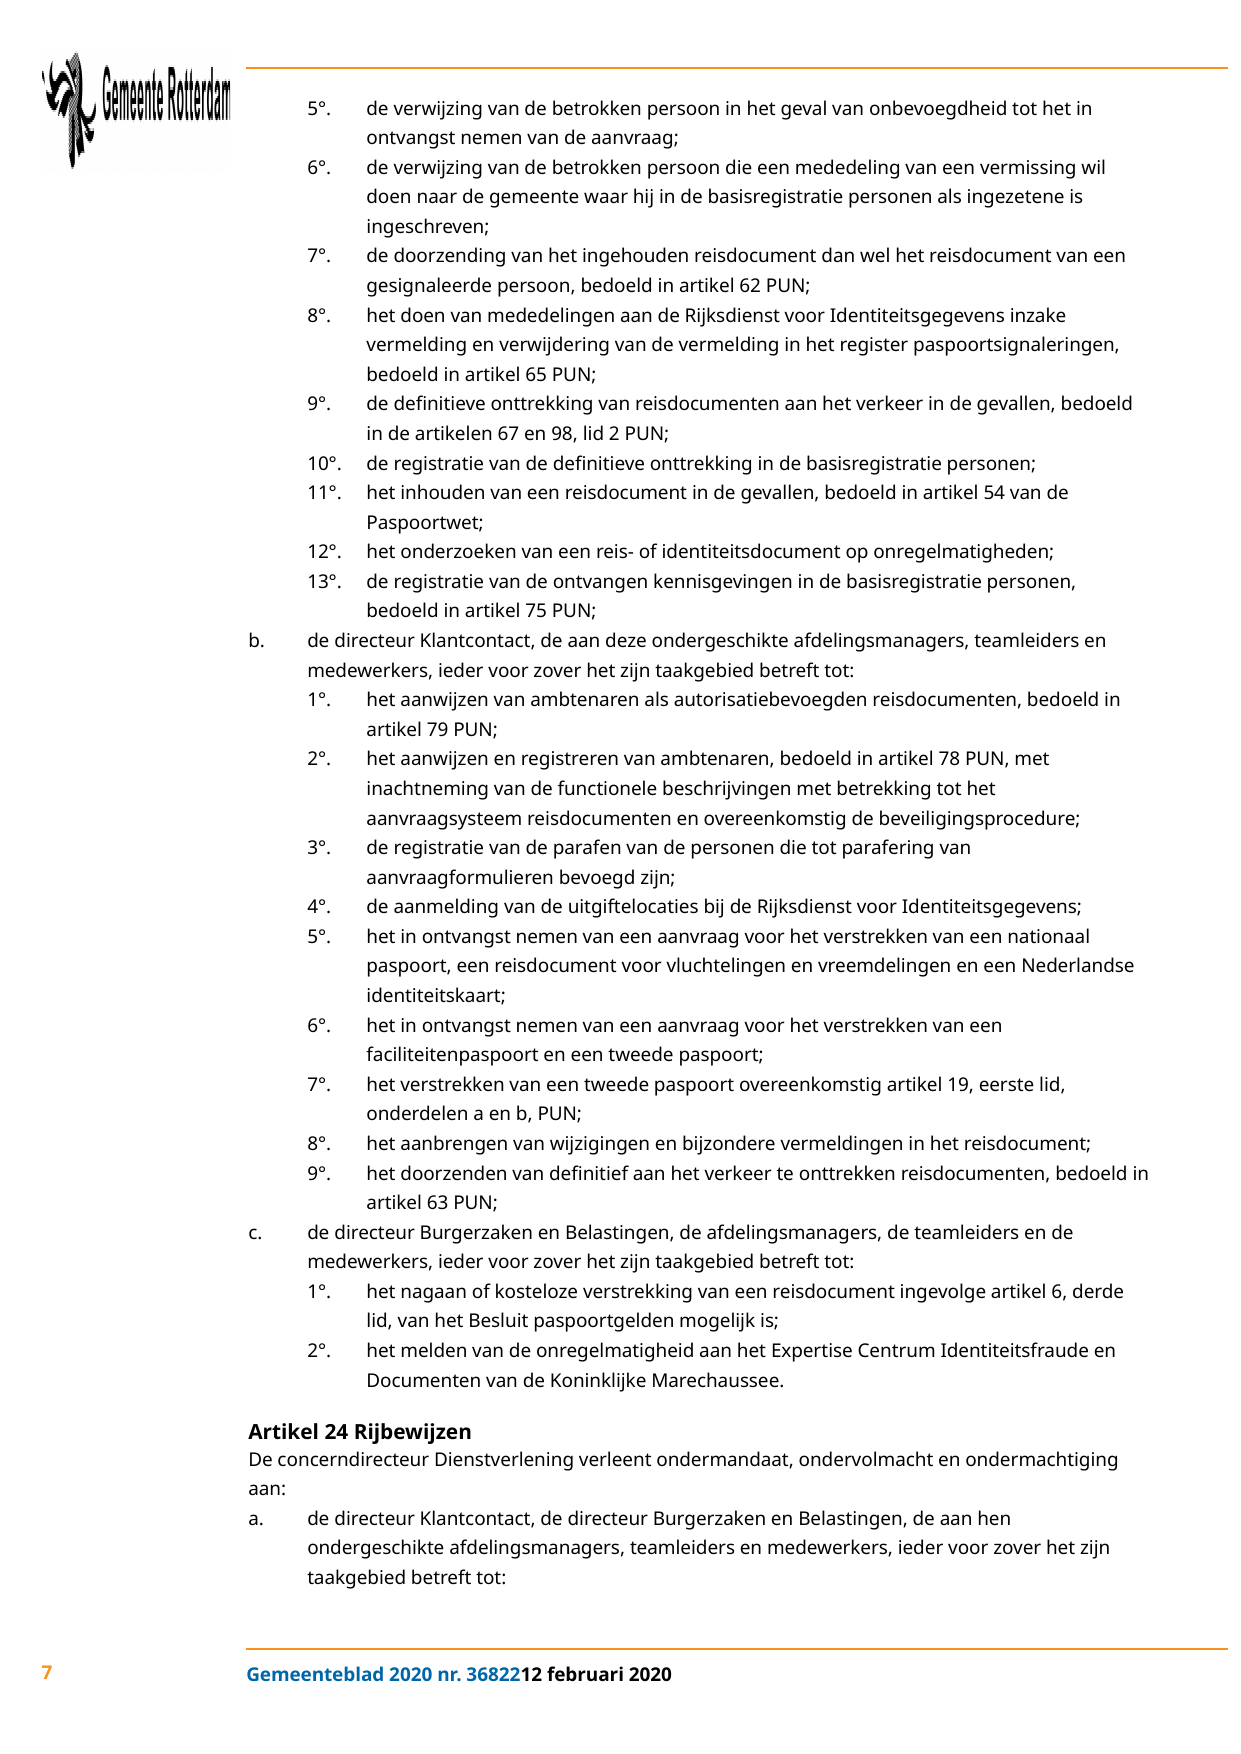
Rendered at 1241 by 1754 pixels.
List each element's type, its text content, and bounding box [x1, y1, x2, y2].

list de directeur Klantcontact, de aan deze ondergeschikte afdelingsmanagers, teamleiders en medewerkers, ieder voor zover het zijn taakgebied betreft tot: [248, 627, 1152, 683]
list de aanmelding van de uitgiftelocaties bij de Rijksdienst voor Identiteitsgegevens; [307, 893, 1152, 919]
list het verstrekken van een tweede paspoort overeenkomstig artikel 19, eerste lid, onderdelen a en b, PUN; [307, 1071, 1152, 1126]
list het doen van mededelingen aan de Rijksdienst voor Identiteitsgegevens inzake vermelding en verwijdering van de vermelding in het register paspoortsignaleringen, bedoeld in artikel 65 PUN; [307, 302, 1152, 387]
text Artikel 24 Rijbewijzen [248, 1417, 1152, 1446]
list het doorzenden van definitief aan het verkeer te onttrekken reisdocumenten, bedoeld in artikel 63 PUN; [307, 1160, 1152, 1215]
list het in ontvangst nemen van een aanvraag voor het verstrekken van een nationaal paspoort, een reisdocument voor vluchtelingen en vreemdelingen en een Nederlandse identiteitskaart; [307, 923, 1152, 1008]
picture [41, 47, 231, 172]
list de verwijzing van de betrokken persoon die een mededeling van een vermissing wil doen naar de gemeente waar hij in de basisregistratie personen als ingezetene is ingeschreven; [307, 154, 1152, 239]
list de doorzending van het ingehouden reisdocument dan wel het reisdocument van een gesignaleerde persoon, bedoeld in artikel 62 PUN; [307, 243, 1152, 298]
text De concerndirecteur Dienstverlening verleent ondermandaat, ondervolmacht en ondermachtiging aan: [248, 1446, 1152, 1501]
list het aanwijzen en registreren van ambtenaren, bedoeld in artikel 78 PUN, met inachtneming van de functionele beschrijvingen met betrekking tot het aanvraagsysteem reisdocumenten en overeenkomstig de beveiligingsprocedure; [307, 746, 1152, 831]
list het onderzoeken van een reis- of identiteitsdocument op onregelmatigheden; [307, 538, 1152, 564]
list het melden van de onregelmatigheid aan het Expertise Centrum Identiteitsfraude en Documenten van de Koninklijke Marechaussee. [307, 1337, 1152, 1393]
list de directeur Klantcontact, de directeur Burgerzaken en Belastingen, de aan hen ondergeschikte afdelingsmanagers, teamleiders en medewerkers, ieder voor zover het zijn taakgebied betreft tot: [248, 1505, 1152, 1590]
list de registratie van de definitieve onttrekking in de basisregistratie personen; [307, 450, 1152, 476]
list de definitieve onttrekking van reisdocumenten aan het verkeer in de gevallen, bedoeld in de artikelen 67 en 98, lid 2 PUN; [307, 391, 1152, 446]
list de verwijzing van de betrokken persoon in het geval van onbevoegdheid tot het in ontvangst nemen van de aanvraag; [307, 95, 1152, 150]
list het aanbrengen van wijzigingen en bijzondere vermeldingen in het reisdocument; [307, 1130, 1152, 1156]
list het inhouden van een reisdocument in de gevallen, bedoeld in artikel 54 van de Paspoortwet; [307, 479, 1152, 535]
list de registratie van de parafen van de personen die tot parafering van aanvraagformulieren bevoegd zijn; [307, 834, 1152, 890]
list de directeur Burgerzaken en Belastingen, de afdelingsmanagers, de teamleiders en de medewerkers, ieder voor zover het zijn taakgebied betreft tot: [248, 1219, 1152, 1274]
list het aanwijzen van ambtenaren als autorisatiebevoegden reisdocumenten, bedoeld in artikel 79 PUN; [307, 686, 1152, 742]
list de registratie van de ontvangen kennisgevingen in de basisregistratie personen, bedoeld in artikel 75 PUN; [307, 568, 1152, 623]
list het nagaan of kosteloze verstrekking van een reisdocument ingevolge artikel 6, derde lid, van het Besluit paspoortgelden mogelijk is; [307, 1278, 1152, 1333]
list het in ontvangst nemen van een aanvraag voor het verstrekken van een faciliteitenpaspoort en een tweede paspoort; [307, 1012, 1152, 1067]
